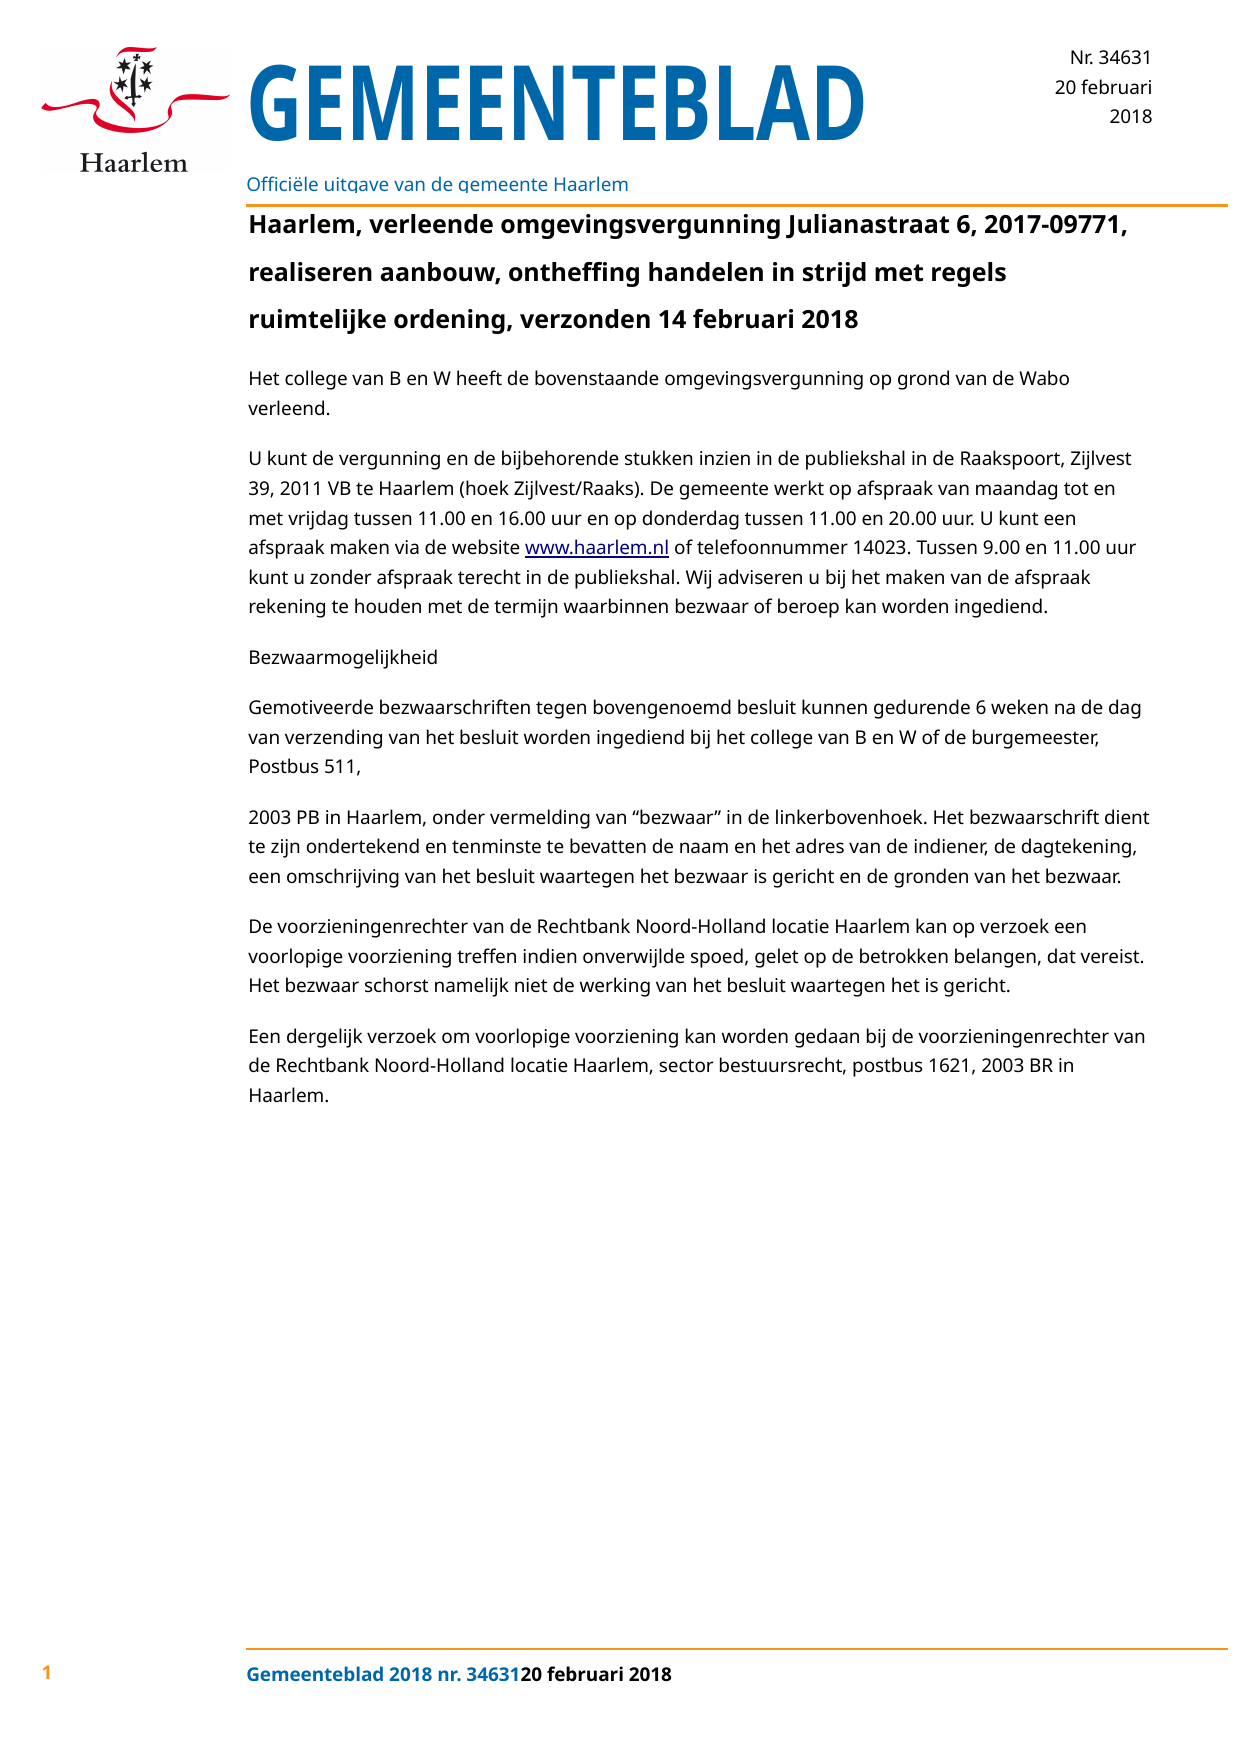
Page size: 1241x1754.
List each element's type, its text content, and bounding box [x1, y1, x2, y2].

picture [41, 47, 231, 172]
text De voorzieningenrechter van de Rechtbank Noord-Holland locatie Haarlem kan op verzoek een voorlopige voorziening treffen indien onverwijlde spoed, gelet op de betrokken belangen, dat vereist. Het bezwaar schorst namelijk niet de werking van het besluit waartegen het is gericht. [248, 913, 1152, 998]
text Het college van B en W heeft de bovenstaande omgevingsvergunning op grond van de Wabo verleend. [248, 366, 1152, 421]
text 2003 PB in Haarlem, onder vermelding van “bezwaar” in de linkerbovenhoek. Het bezwaarschrift dient te zijn ondertekend en tenminste te bevatten de naam en het adres van de indiener, de dagtekening, een omschrijving van het besluit waartegen het bezwaar is gericht en de gronden van het bezwaar. [248, 804, 1152, 889]
text U kunt de vergunning en de bijbehorende stukken inzien in de publiekshal in de Raakspoort, Zijlvest 39, 2011 VB te Haarlem (hoek Zijlvest/Raaks). De gemeente werkt op afspraak van maandag tot en met vrijdag tussen 11.00 en 16.00 uur en op donderdag tussen 11.00 en 20.00 uur. U kunt een afspraak maken via de website www.haarlem.nl of telefoonnummer 14023. Tussen 9.00 en 11.00 uur kunt u zonder afspraak terecht in de publiekshal. Wij adviseren u bij het maken van de afspraak rekening te houden met de termijn waarbinnen bezwaar of beroep kan worden ingediend. [248, 446, 1152, 619]
text Gemotiveerde bezwaarschriften tegen bovengenoemd besluit kunnen gedurende 6 weken na de dag van verzending van het besluit worden ingediend bij het college van B en W of de burgemeester, Postbus 511, [248, 694, 1152, 779]
text Een dergelijk verzoek om voorlopige voorziening kan worden gedaan bij de voorzieningenrechter van de Rechtbank Noord-Holland locatie Haarlem, sector bestuursrecht, postbus 1621, 2003 BR in Haarlem. [248, 1023, 1152, 1108]
text Haarlem, verleende omgevingsvergunning Julianastraat 6, 2017-09771, realiseren aanbouw, ontheffing handelen in strijd met regels ruimtelijke ordening, verzonden 14 februari 2018 [248, 207, 1152, 336]
text Bezwaarmogelijkheid [248, 644, 1152, 669]
